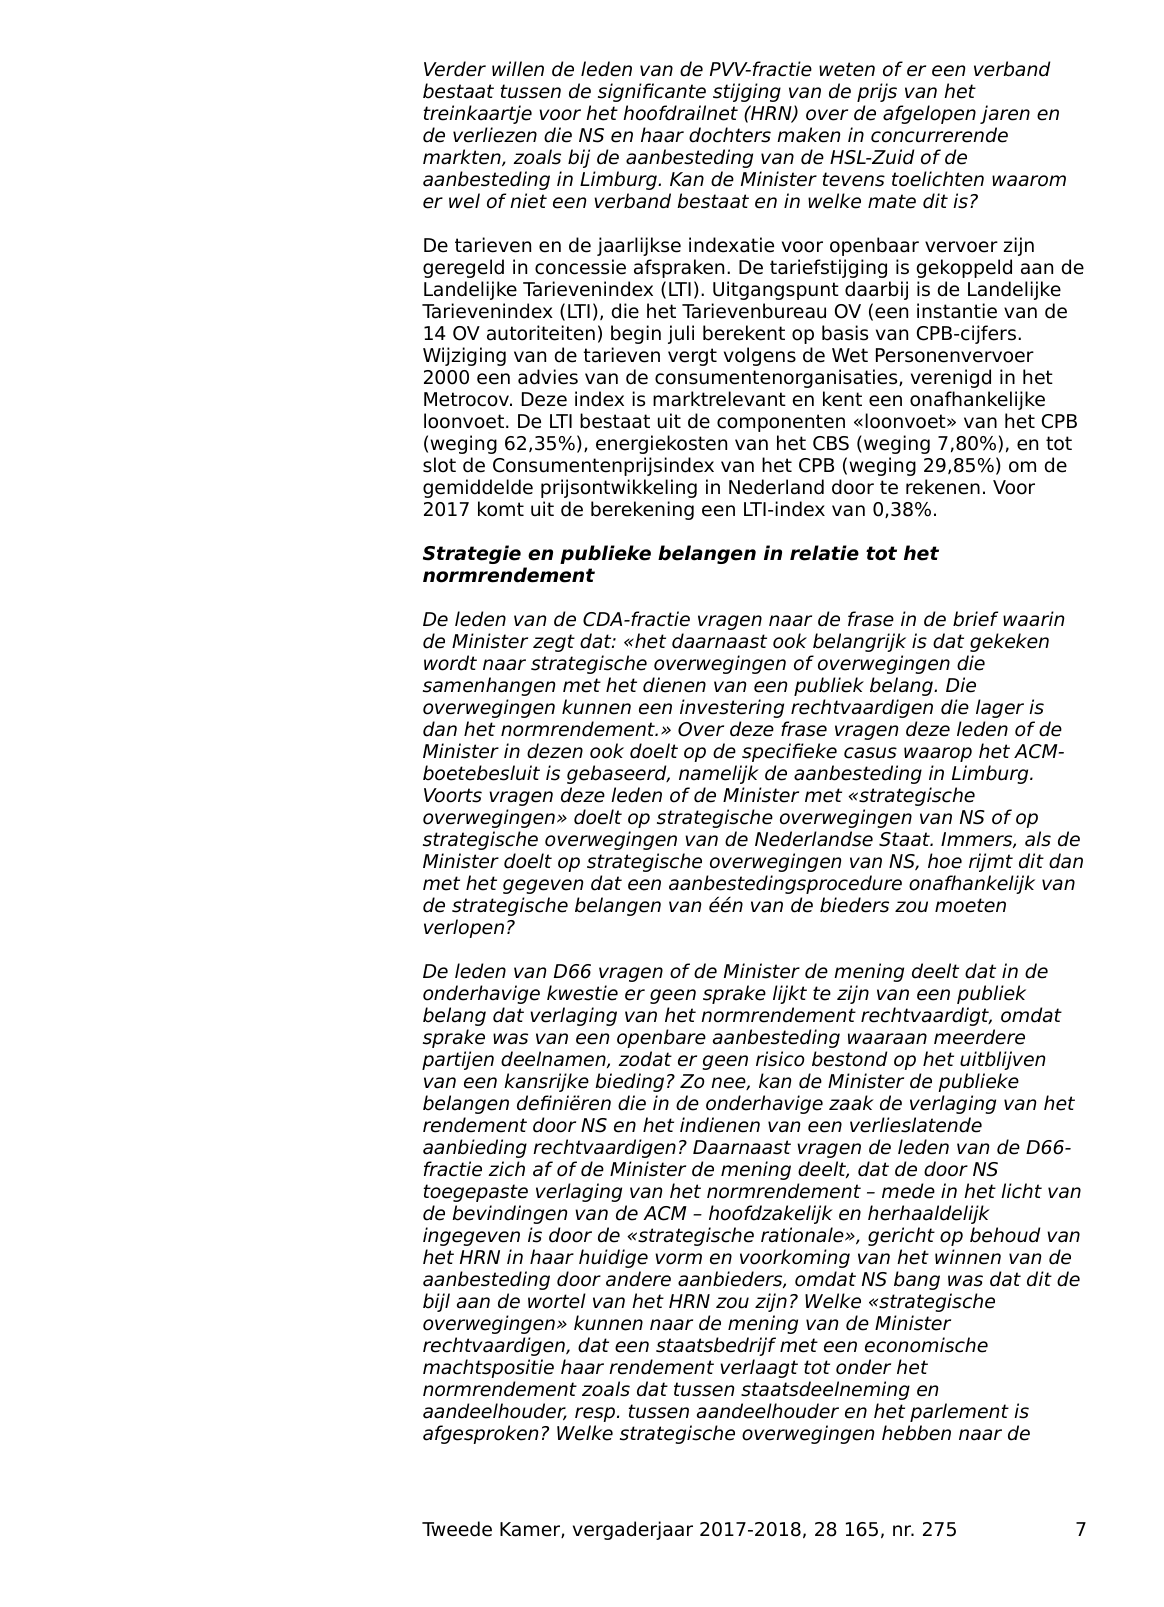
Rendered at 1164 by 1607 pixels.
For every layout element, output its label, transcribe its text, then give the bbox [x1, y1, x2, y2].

text De leden van de CDA-fractie vragen naar de frase in de brief waarin de Minister zegt dat: «het daarnaast ook belangrijk is dat gekeken wordt naar strategische overwegingen of overwegingen die samenhangen met het dienen van een publiek belang. Die overwegingen kunnen een investering rechtvaardigen die lager is dan het normrendement.» Over deze frase vragen deze leden of de Minister in dezen ook doelt op de specifieke casus waarop het ACM-boetebesluit is gebaseerd, namelijk de aanbesteding in Limburg. Voorts vragen deze leden of de Minister met «strategische overwegingen» doelt op strategische overwegingen van NS of op strategische overwegingen van de Nederlandse Staat. Immers, als de Minister doelt op strategische overwegingen van NS, hoe rijmt dit dan met het gegeven dat een aanbestedingsprocedure onafhankelijk van de strategische belangen van één van de bieders zou moeten verlopen? [422, 609, 1087, 939]
text De tarieven en de jaarlijkse indexatie voor openbaar vervoer zijn geregeld in concessie afspraken. De tariefstijging is gekoppeld aan de Landelijke Tarievenindex (LTI). Uitgangspunt daarbij is de Landelijke Tarievenindex (LTI), die het Tarievenbureau OV (een instantie van de 14 OV autoriteiten) begin juli berekent op basis van CPB-cijfers. Wijziging van de tarieven vergt volgens de Wet Personenvervoer 2000 een advies van de consumentenorganisaties, verenigd in het Metrocov. Deze index is marktrelevant en kent een onafhankelijke loonvoet. De LTI bestaat uit de componenten «loonvoet» van het CPB (weging 62,35%), energiekosten van het CBS (weging 7,80%), en tot slot de Consumentenprijsindex van het CPB (weging 29,85%) om de gemiddelde prijsontwikkeling in Nederland door te rekenen. Voor 2017 komt uit de berekening een LTI-index van 0,38%. [422, 235, 1087, 521]
subtitle Strategie en publieke belangen in relatie tot het normrendement [422, 543, 1087, 587]
text De leden van D66 vragen of de Minister de mening deelt dat in de onderhavige kwestie er geen sprake lijkt te zijn van een publiek belang dat verlaging van het normrendement rechtvaardigt, omdat sprake was van een openbare aanbesteding waaraan meerdere partijen deelnamen, zodat er geen risico bestond op het uitblijven van een kansrijke bieding? Zo nee, kan de Minister de publieke belangen definiëren die in de onderhavige zaak de verlaging van het rendement door NS en het indienen van een verlieslatende aanbieding rechtvaardigen? Daarnaast vragen de leden van de D66-fractie zich af of de Minister de mening deelt, dat de door NS toegepaste verlaging van het normrendement – mede in het licht van de bevindingen van de ACM – hoofdzakelijk en herhaaldelijk ingegeven is door de «strategische rationale», gericht op behoud van het HRN in haar huidige vorm en voorkoming van het winnen van de aanbesteding door andere aanbieders, omdat NS bang was dat dit de bijl aan de wortel van het HRN zou zijn? Welke «strategische overwegingen» kunnen naar de mening van de Minister rechtvaardigen, dat een staatsbedrijf met een economische machtspositie haar rendement verlaagt tot onder het normrendement zoals dat tussen staatsdeelneming en aandeelhouder, resp. tussen aandeelhouder en het parlement is afgesproken? Welke strategische overwegingen hebben naar de [422, 961, 1087, 1444]
text Verder willen de leden van de PVV-fractie weten of er een verband bestaat tussen de significante stijging van de prijs van het treinkaartje voor het hoofdrailnet (HRN) over de afgelopen jaren en de verliezen die NS en haar dochters maken in concurrerende markten, zoals bij de aanbesteding van de HSL-Zuid of de aanbesteding in Limburg. Kan de Minister tevens toelichten waarom er wel of niet een verband bestaat en in welke mate dit is? [422, 59, 1087, 213]
